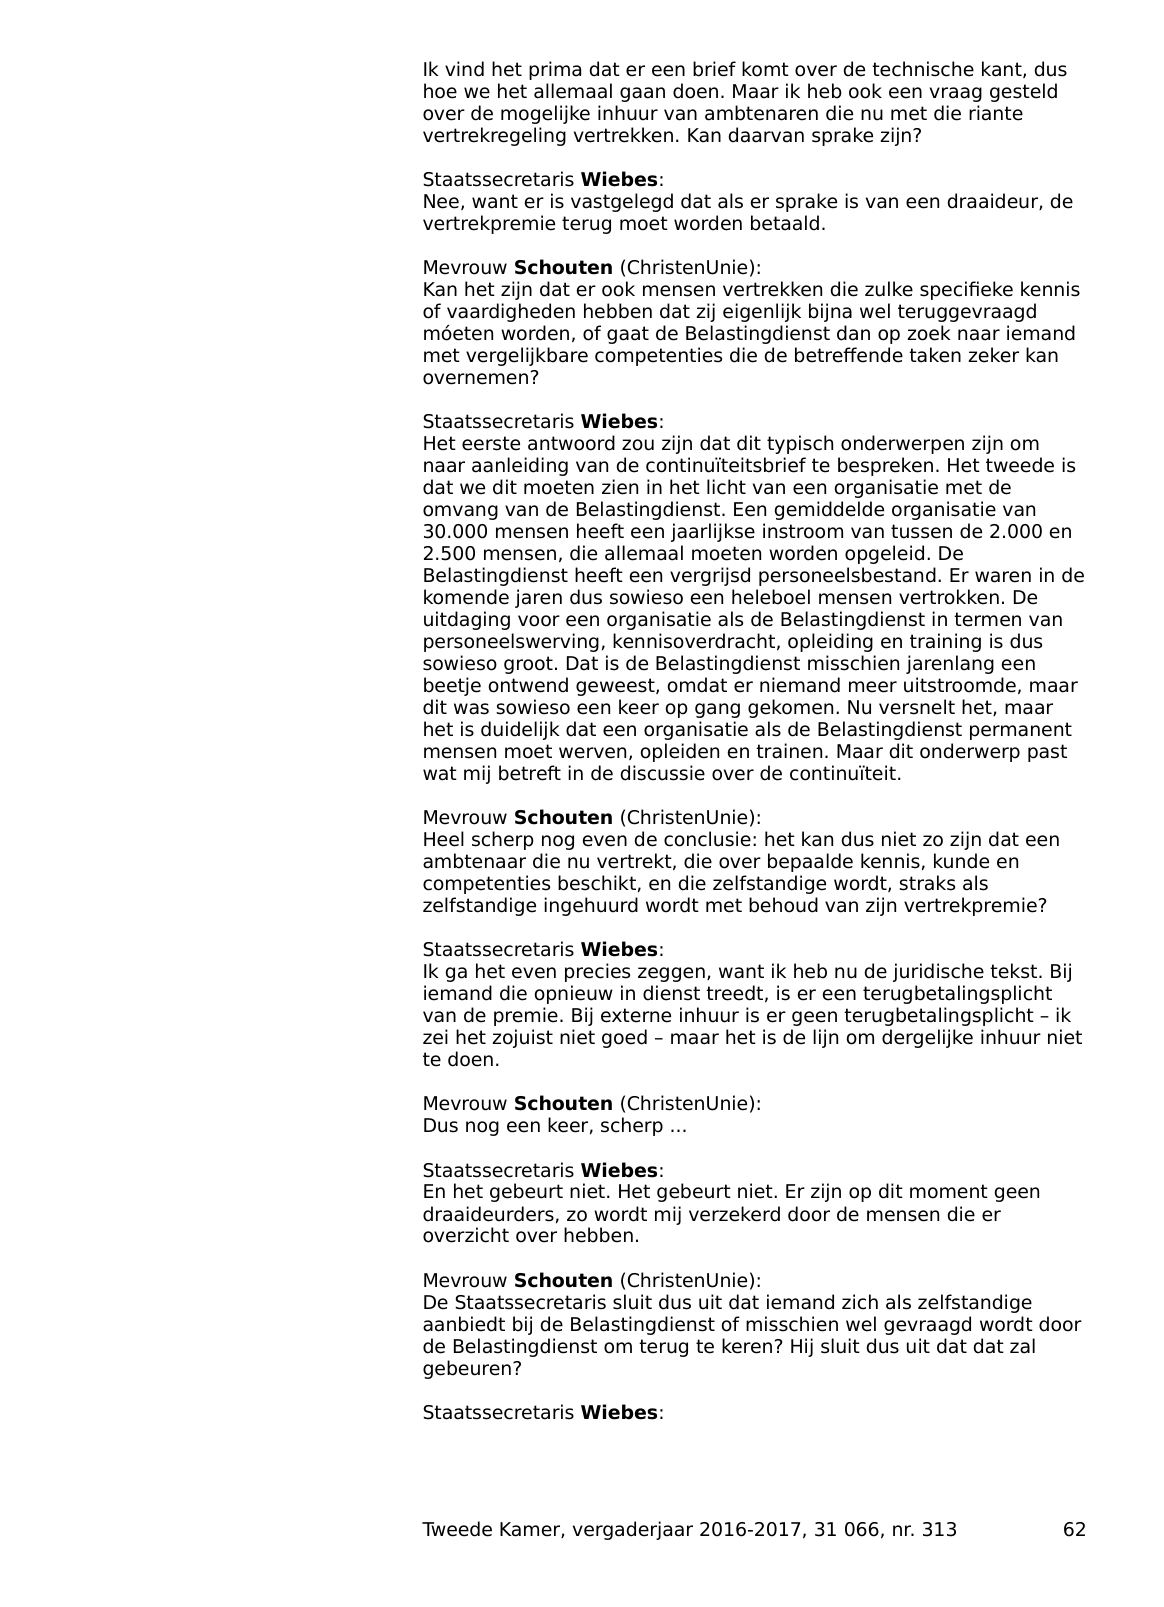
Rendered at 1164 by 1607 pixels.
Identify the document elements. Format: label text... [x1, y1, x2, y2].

text Staatssecretaris Wiebes: [422, 169, 1087, 191]
text De Staatssecretaris sluit dus uit dat iemand zich als zelfstandige aanbiedt bij de Belastingdienst of misschien wel gevraagd wordt door de Belastingdienst om terug te keren? Hij sluit dus uit dat dat zal gebeuren? [422, 1292, 1087, 1379]
text Staatssecretaris Wiebes: [422, 411, 1087, 433]
text Heel scherp nog even de conclusie: het kan dus niet zo zijn dat een ambtenaar die nu vertrekt, die over bepaalde kennis, kunde en competenties beschikt, en die zelfstandige wordt, straks als zelfstandige ingehuurd wordt met behoud van zijn vertrekpremie? [422, 829, 1087, 917]
text En het gebeurt niet. Het gebeurt niet. Er zijn op dit moment geen draaideurders, zo wordt mij verzekerd door de mensen die er overzicht over hebben. [422, 1181, 1087, 1247]
text Kan het zijn dat er ook mensen vertrekken die zulke specifieke kennis of vaardigheden hebben dat zij eigenlijk bijna wel teruggevraagd móeten worden, of gaat de Belastingdienst dan op zoek naar iemand met vergelijkbare competenties die de betreffende taken zeker kan overnemen? [422, 279, 1087, 389]
text Ik ga het even precies zeggen, want ik heb nu de juridische tekst. Bij iemand die opnieuw in dienst treedt, is er een terugbetalingsplicht van de premie. Bij externe inhuur is er geen terugbetalingsplicht – ik zei het zojuist niet goed – maar het is de lijn om dergelijke inhuur niet te doen. [422, 961, 1087, 1071]
text Het eerste antwoord zou zijn dat dit typisch onderwerpen zijn om naar aanleiding van de continuïteitsbrief te bespreken. Het tweede is dat we dit moeten zien in het licht van een organisatie met de omvang van de Belastingdienst. Een gemiddelde organisatie van 30.000 mensen heeft een jaarlijkse instroom van tussen de 2.000 en 2.500 mensen, die allemaal moeten worden opgeleid. De Belastingdienst heeft een vergrijsd personeelsbestand. Er waren in de komende jaren dus sowieso een heleboel mensen vertrokken. De uitdaging voor een organisatie als de Belastingdienst in termen van personeelswerving, kennisoverdracht, opleiding en training is dus sowieso groot. Dat is de Belastingdienst misschien jarenlang een beetje ontwend geweest, omdat er niemand meer uitstroomde, maar dit was sowieso een keer op gang gekomen. Nu versnelt het, maar het is duidelijk dat een organisatie als de Belastingdienst permanent mensen moet werven, opleiden en trainen. Maar dit onderwerp past wat mij betreft in de discussie over de continuïteit. [422, 433, 1087, 785]
text Staatssecretaris Wiebes: [422, 939, 1087, 961]
text Mevrouw Schouten (ChristenUnie): [422, 807, 1087, 829]
text Mevrouw Schouten (ChristenUnie): [422, 1269, 1087, 1292]
text Staatssecretaris Wiebes: [422, 1402, 1087, 1424]
text Mevrouw Schouten (ChristenUnie): [422, 1093, 1087, 1115]
text Staatssecretaris Wiebes: [422, 1159, 1087, 1181]
text Mevrouw Schouten (ChristenUnie): [422, 257, 1087, 279]
text Ik vind het prima dat er een brief komt over de technische kant, dus hoe we het allemaal gaan doen. Maar ik heb ook een vraag gesteld over de mogelijke inhuur van ambtenaren die nu met die riante vertrekregeling vertrekken. Kan daarvan sprake zijn? [422, 59, 1087, 147]
text Nee, want er is vastgelegd dat als er sprake is van een draaideur, de vertrekpremie terug moet worden betaald. [422, 191, 1087, 235]
text Dus nog een keer, scherp ... [422, 1115, 1087, 1137]
